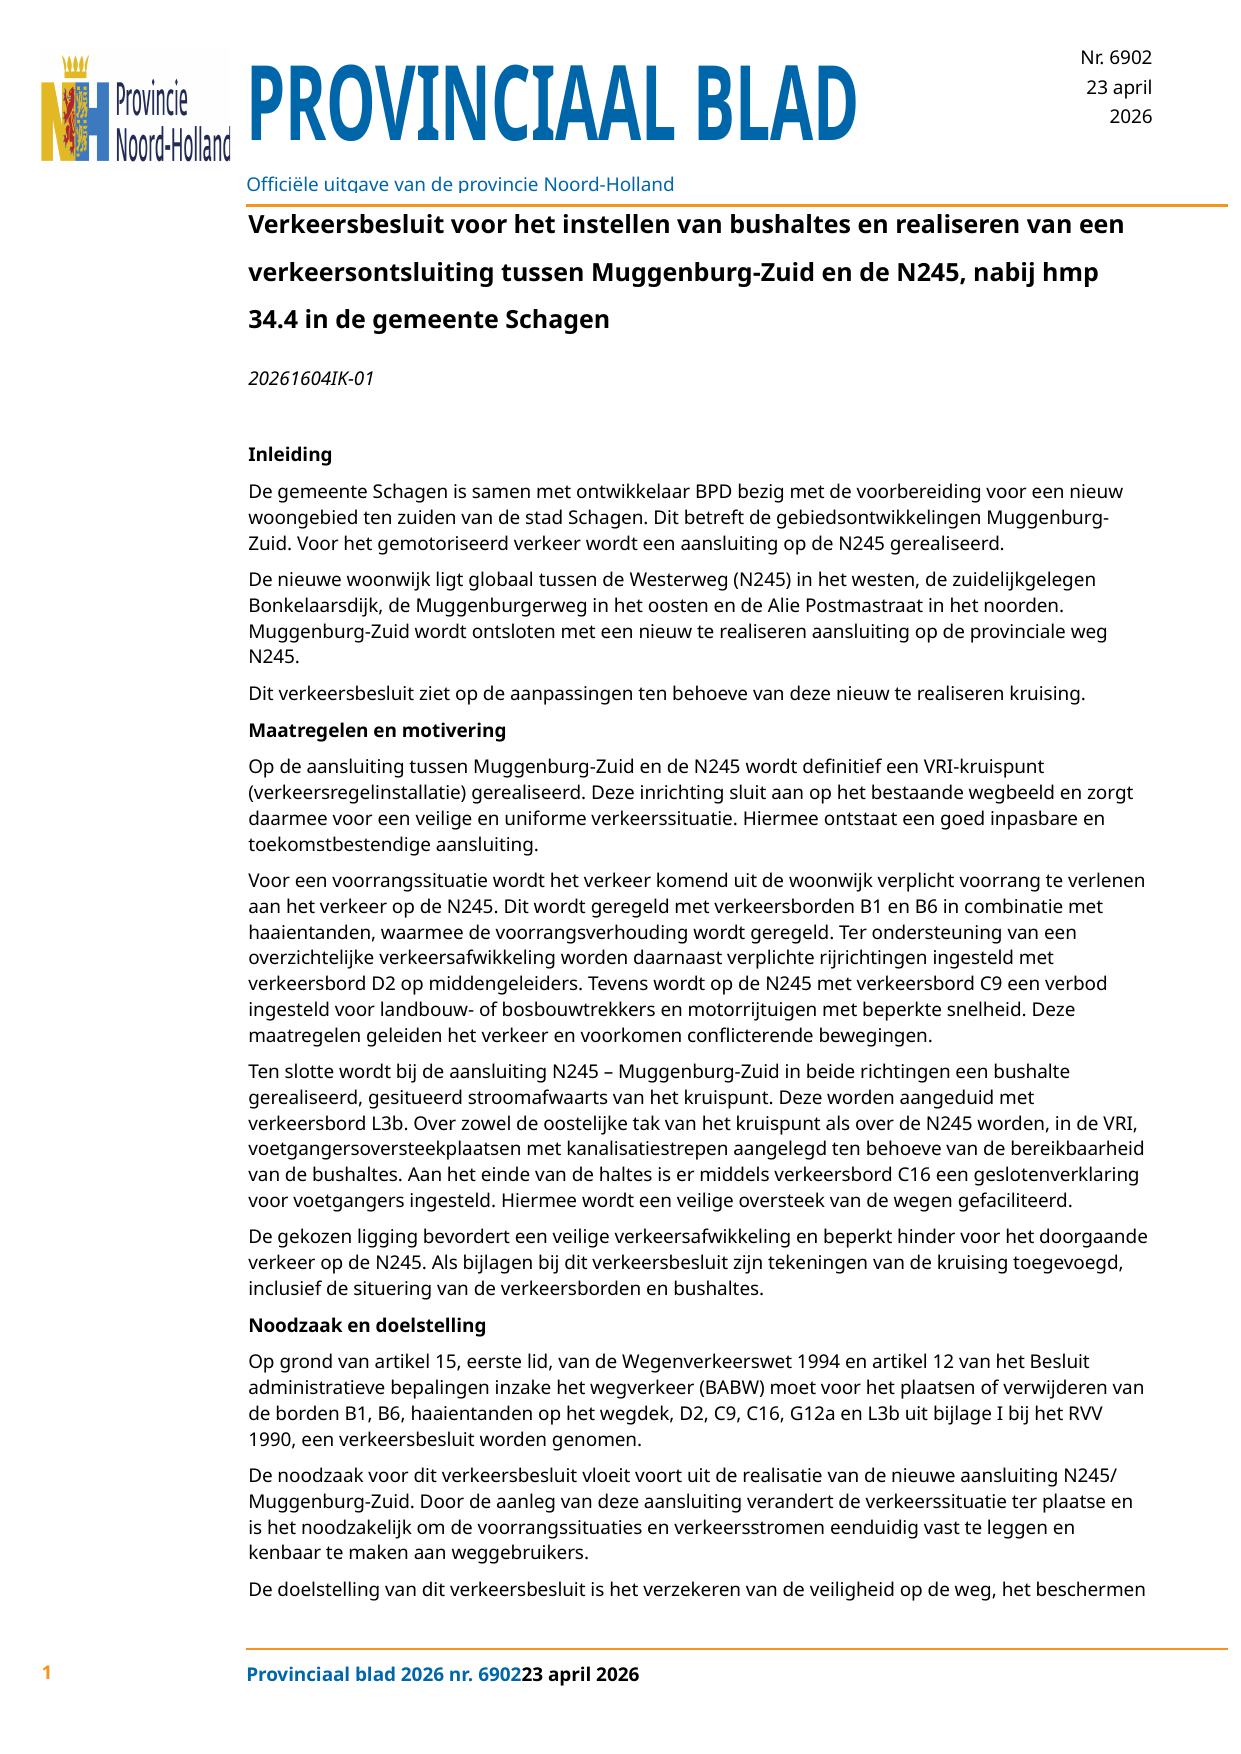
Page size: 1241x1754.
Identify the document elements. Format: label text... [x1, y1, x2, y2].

text De gekozen ligging bevordert een veilige verkeersafwikkeling en beperkt hinder voor het doorgaande verkeer op de N245. Als bijlagen bij dit verkeersbesluit zijn tekeningen van de kruising toegevoegd, inclusief de situering van de verkeersborden en bushaltes. [248, 1224, 1152, 1301]
text Ten slotte wordt bij de aansluiting N245 – Muggenburg-Zuid in beide richtingen een bushalte gerealiseerd, gesitueerd stroomafwaarts van het kruispunt. Deze worden aangeduid met verkeersbord L3b. Over zowel de oostelijke tak van het kruispunt als over de N245 worden, in de VRI, voetgangersoversteekplaatsen met kanalisatiestrepen aangelegd ten behoeve van de bereikbaarheid van de bushaltes. Aan het einde van de haltes is er middels verkeersbord C16 een geslotenverklaring voor voetgangers ingesteld. Hiermee wordt een veilige oversteek van de wegen gefaciliteerd. [248, 1058, 1152, 1213]
text Inleiding [248, 442, 1152, 467]
text De gemeente Schagen is samen met ontwikkelaar BPD bezig met de voorbereiding voor een nieuw woongebied ten zuiden van de stad Schagen. Dit betreft de gebiedsontwikkelingen Muggenburg-Zuid. Voor het gemotoriseerd verkeer wordt een aansluiting op de N245 gerealiseerd. [248, 478, 1152, 555]
text 20261604IK-01 [248, 366, 1152, 391]
text De nieuwe woonwijk ligt globaal tussen de Westerweg (N245) in het westen, de zuidelijkgelegen Bonkelaarsdijk, de Muggenburgerweg in het oosten en de Alie Postmastraat in het noorden. Muggenburg-Zuid wordt ontsloten met een nieuw te realiseren aansluiting op de provinciale weg N245. [248, 566, 1152, 669]
text Voor een voorrangssituatie wordt het verkeer komend uit de woonwijk verplicht voorrang te verlenen aan het verkeer op de N245. Dit wordt geregeld met verkeersborden B1 en B6 in combinatie met haaientanden, waarmee de voorrangsverhouding wordt geregeld. Ter ondersteuning van een overzichtelijke verkeersafwikkeling worden daarnaast verplichte rijrichtingen ingesteld met verkeersbord D2 op middengeleiders. Tevens wordt op de N245 met verkeersbord C9 een verbod ingesteld voor landbouw- of bosbouwtrekkers en motorrijtuigen met beperkte snelheid. Deze maatregelen geleiden het verkeer en voorkomen conflicterende bewegingen. [248, 867, 1152, 1047]
text Op grond van artikel 15, eerste lid, van de Wegenverkeerswet 1994 en artikel 12 van het Besluit administratieve bepalingen inzake het wegverkeer (BABW) moet voor het plaatsen of verwijderen van de borden B1, B6, haaientanden op het wegdek, D2, C9, C16, G12a en L3b uit bijlage I bij het RVV 1990, een verkeersbesluit worden genomen. [248, 1348, 1152, 1451]
text De doelstelling van dit verkeersbesluit is het verzekeren van de veiligheid op de weg, het beschermen [248, 1576, 1152, 1602]
text Op de aansluiting tussen Muggenburg-Zuid en de N245 wordt definitief een VRI-kruispunt (verkeersregelinstallatie) gerealiseerd. Deze inrichting sluit aan op het bestaande wegbeeld en zorgt daarmee voor een veilige en uniforme verkeerssituatie. Hiermee ontstaat een goed inpasbare en toekomstbestendige aansluiting. [248, 753, 1152, 856]
text Verkeersbesluit voor het instellen van bushaltes en realiseren van een verkeersontsluiting tussen Muggenburg-Zuid en de N245, nabij hmp 34.4 in de gemeente Schagen [248, 207, 1152, 336]
text De noodzaak voor dit verkeersbesluit vloeit voort uit de realisatie van de nieuwe aansluiting N245/ Muggenburg-Zuid. Door de aanleg van deze aansluiting verandert de verkeerssituatie ter plaatse en is het noodzakelijk om de voorrangssituaties en verkeersstromen eenduidig vast te leggen en kenbaar te maken aan weggebruikers. [248, 1462, 1152, 1565]
text Dit verkeersbesluit ziet op de aanpassingen ten behoeve van deze nieuw te realiseren kruising. [248, 680, 1152, 706]
text Noodzaak en doelstelling [248, 1312, 1152, 1338]
picture [41, 47, 231, 172]
text Maatregelen en motivering [248, 717, 1152, 743]
